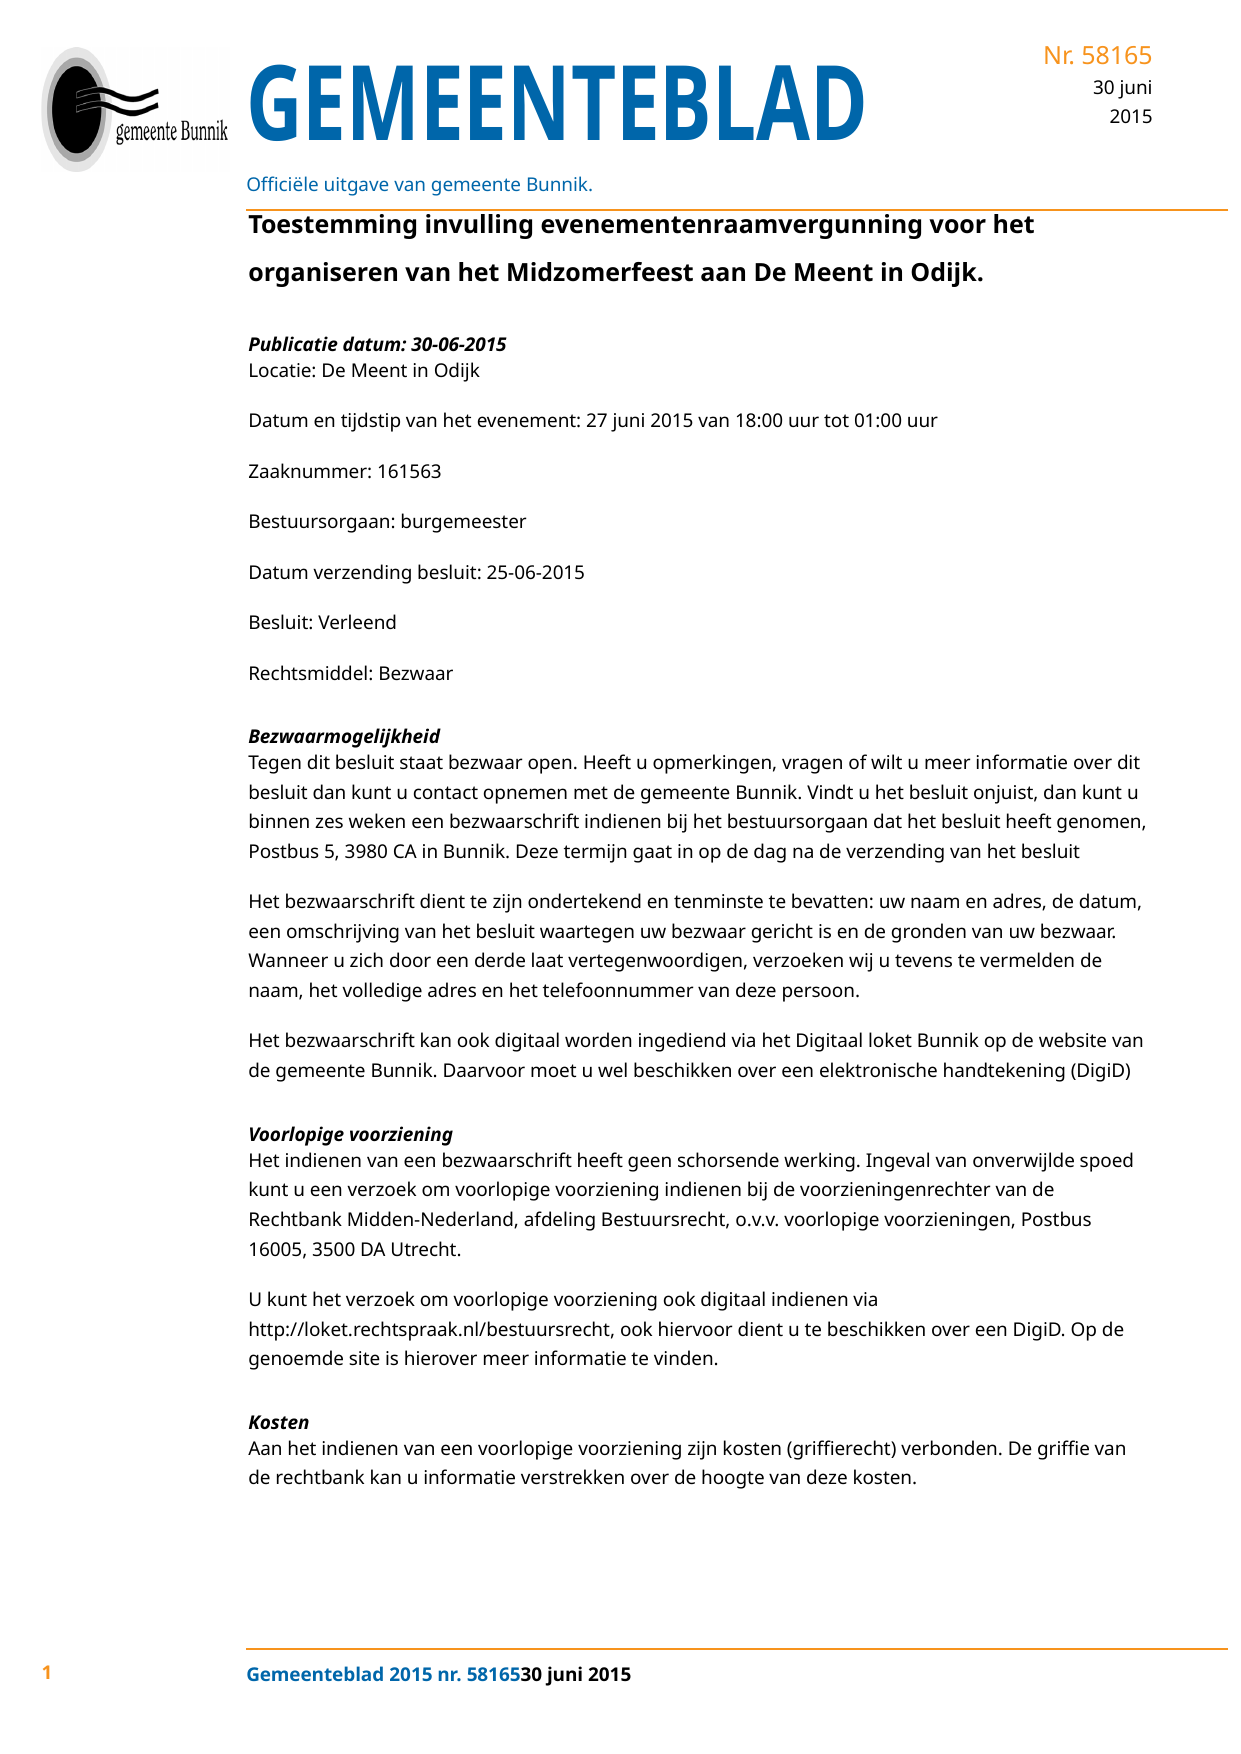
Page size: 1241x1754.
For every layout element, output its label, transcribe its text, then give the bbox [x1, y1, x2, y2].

text Voorlopige voorziening [248, 1121, 1152, 1147]
text Kosten [248, 1409, 1152, 1435]
text Tegen dit besluit staat bezwaar open. Heeft u opmerkingen, vragen of wilt u meer informatie over dit besluit dan kunt u contact opnemen met de gemeente Bunnik. Vindt u het besluit onjuist, dan kunt u binnen zes weken een bezwaarschrift indienen bij het bestuursorgaan dat het besluit heeft genomen, Postbus 5, 3980 CA in Bunnik. Deze termijn gaat in op de dag na de verzending van het besluit [248, 749, 1152, 864]
text U kunt het verzoek om voorlopige voorziening ook digitaal indienen via http://loket.rechtspraak.nl/bestuursrecht, ook hiervoor dient u te beschikken over een DigiD. Op de genoemde site is hierover meer informatie te vinden. [248, 1286, 1152, 1371]
text Aan het indienen van een voorlopige voorziening zijn kosten (griffierecht) verbonden. De griffie van de rechtbank kan u informatie verstrekken over de hoogte van deze kosten. [248, 1435, 1152, 1490]
text Zaaknummer: 161563 [248, 458, 1152, 484]
text Het bezwaarschrift kan ook digitaal worden ingediend via het Digitaal loket Bunnik op de website van de gemeente Bunnik. Daarvoor moet u wel beschikken over een elektronische handtekening (DigiD) [248, 1028, 1152, 1083]
picture [41, 47, 231, 172]
text Bestuursorgaan: burgemeester [248, 508, 1152, 534]
text Rechtsmiddel: Bezwaar [248, 660, 1152, 685]
text Datum en tijdstip van het evenement: 27 juni 2015 van 18:00 uur tot 01:00 uur [248, 408, 1152, 433]
text Het bezwaarschrift dient te zijn ondertekend en tenminste te bevatten: uw naam en adres, de datum, een omschrijving van het besluit waartegen uw bezwaar gericht is en de gronden van uw bezwaar. Wanneer u zich door een derde laat vertegenwoordigen, verzoeken wij u tevens te vermelden de naam, het volledige adres en het telefoonnummer van deze persoon. [248, 888, 1152, 1003]
text Toestemming invulling evenementenraamvergunning voor het organiseren van het Midzomerfeest aan De Meent in Odijk. [248, 211, 1152, 288]
text Besluit: Verleend [248, 609, 1152, 635]
text Datum verzending besluit: 25-06-2015 [248, 559, 1152, 584]
text Publicatie datum: 30-06-2015 [248, 331, 1152, 357]
text Locatie: De Meent in Odijk [248, 357, 1152, 383]
text Bezwaarmogelijkheid [248, 724, 1152, 749]
text Het indienen van een bezwaarschrift heeft geen schorsende werking. Ingeval van onverwijlde spoed kunt u een verzoek om voorlopige voorziening indienen bij de voorzieningenrechter van de Rechtbank Midden-Nederland, afdeling Bestuursrecht, o.v.v. voorlopige voorzieningen, Postbus 16005, 3500 DA Utrecht. [248, 1147, 1152, 1261]
